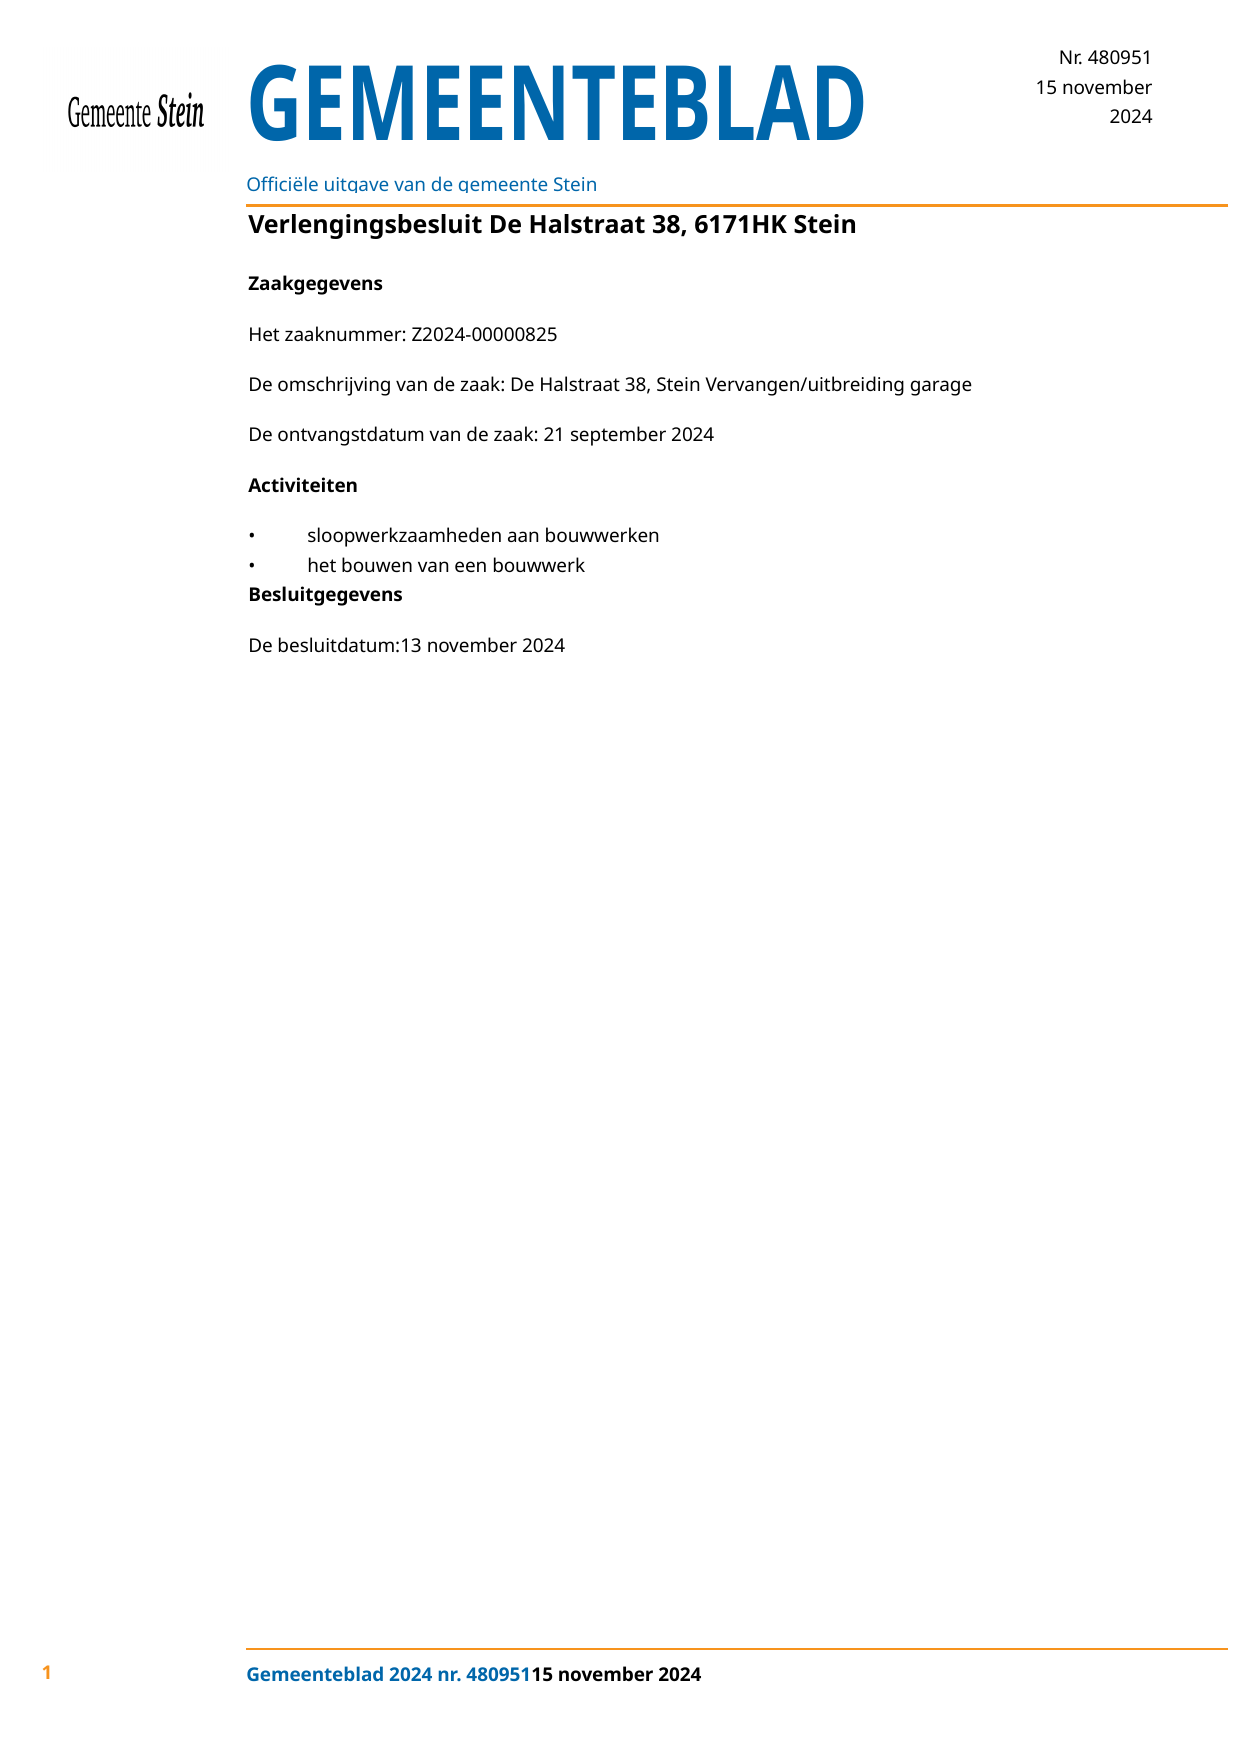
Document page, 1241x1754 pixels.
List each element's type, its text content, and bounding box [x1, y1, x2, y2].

text Zaakgegevens [248, 270, 1152, 296]
text Besluitgegevens [248, 582, 1152, 607]
text Verlengingsbesluit De Halstraat 38, 6171HK Stein [248, 207, 1152, 241]
picture [41, 47, 231, 172]
text Activiteiten [248, 472, 1152, 498]
list sloopwerkzaamheden aan bouwwerken [248, 522, 1152, 548]
text Het zaaknummer: Z2024-00000825 [248, 321, 1152, 346]
text De ontvangstdatum van de zaak: 21 september 2024 [248, 422, 1152, 447]
list het bouwen van een bouwwerk [248, 552, 1152, 578]
text De omschrijving van de zaak: De Halstraat 38, Stein Vervangen/uitbreiding garage [248, 371, 1152, 397]
text De besluitdatum:13 november 2024 [248, 632, 1152, 658]
